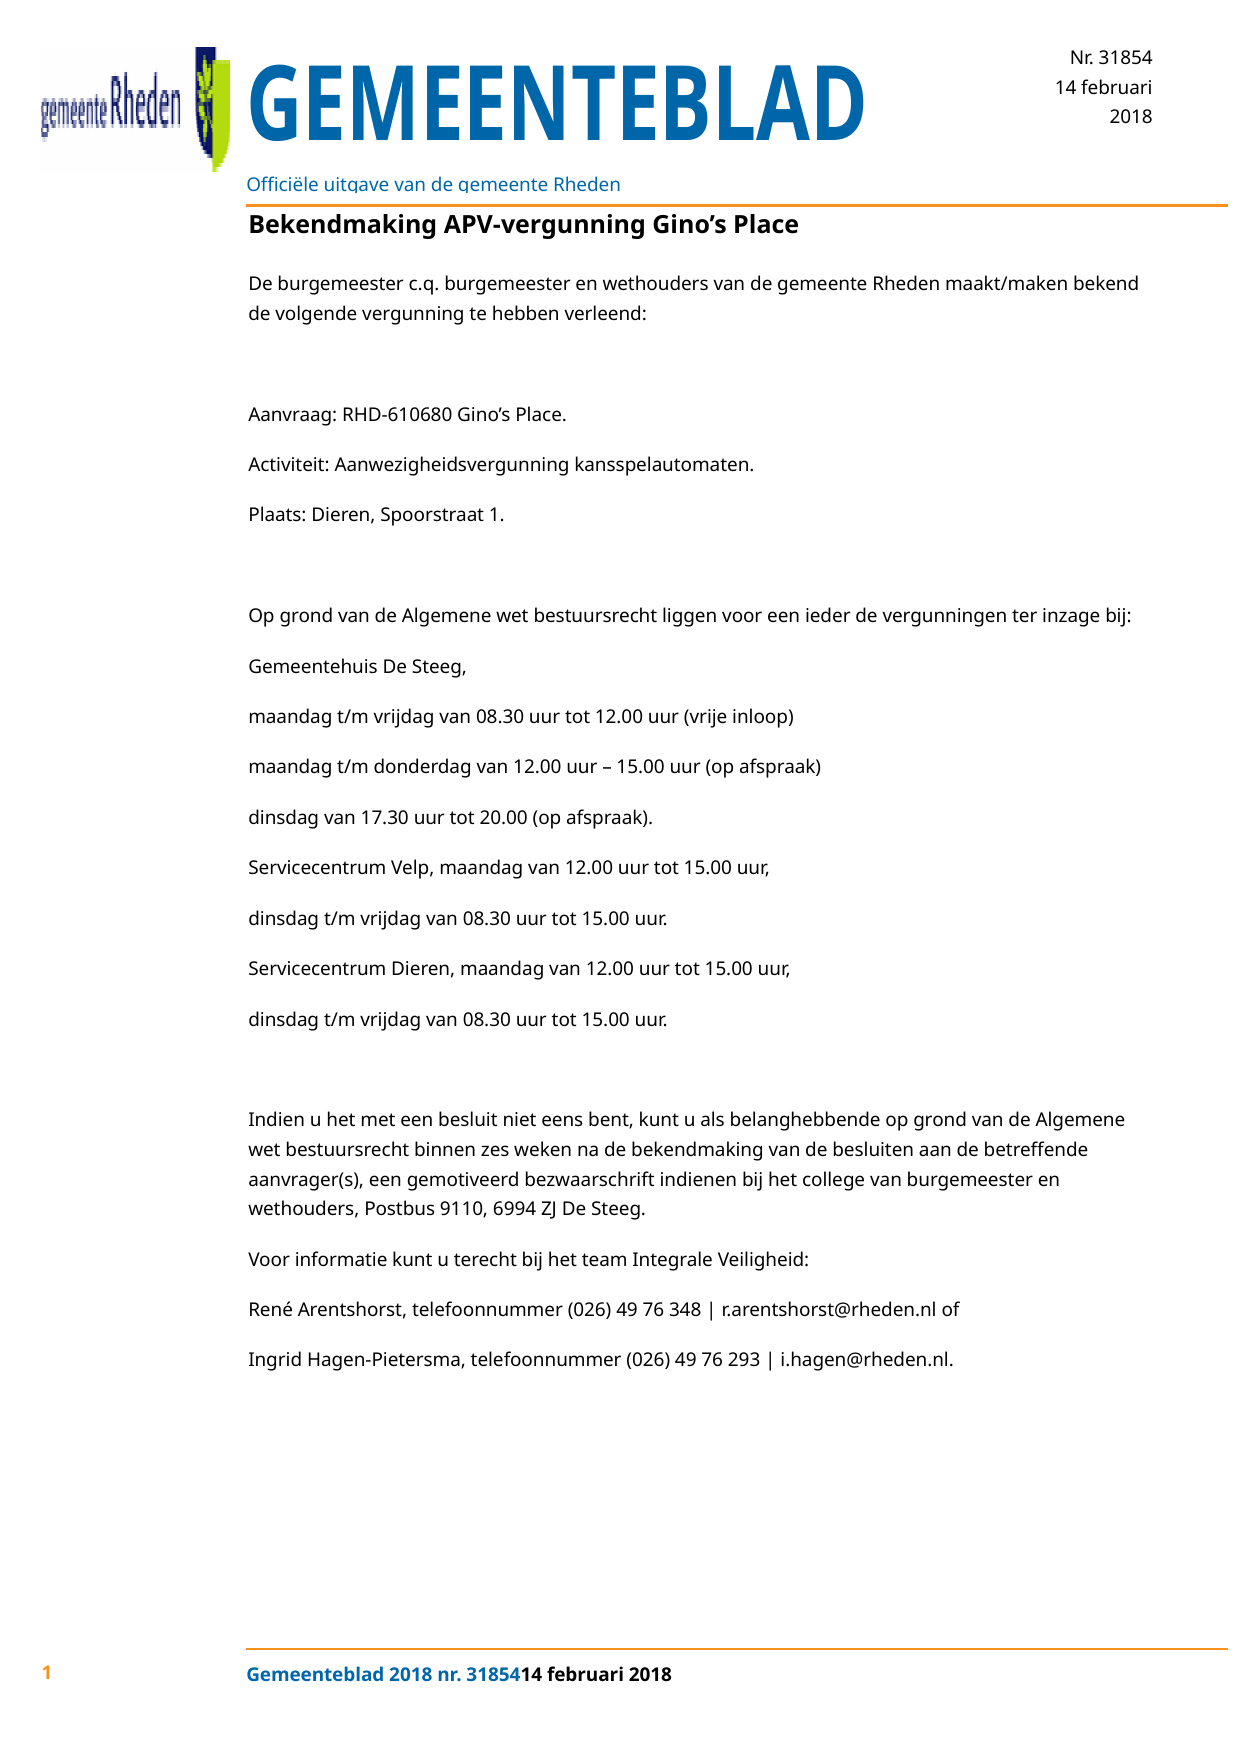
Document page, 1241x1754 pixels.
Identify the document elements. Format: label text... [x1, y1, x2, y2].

text Servicecentrum Velp, maandag van 12.00 uur tot 15.00 uur, [248, 854, 1152, 880]
text maandag t/m vrijdag van 08.30 uur tot 12.00 uur (vrije inloop) [248, 703, 1152, 729]
text Indien u het met een besluit niet eens bent, kunt u als belanghebbende op grond van de Algemene wet bestuursrecht binnen zes weken na de bekendmaking van de besluiten aan de betreffende aanvrager(s), een gemotiveerd bezwaarschrift indienen bij het college van burgemeester en wethouders, Postbus 9110, 6994 ZJ De Steeg. [248, 1107, 1152, 1221]
text Op grond van de Algemene wet bestuursrecht liggen voor een ieder de vergunningen ter inzage bij: [248, 602, 1152, 628]
text maandag t/m donderdag van 12.00 uur – 15.00 uur (op afspraak) [248, 754, 1152, 779]
text Activiteit: Aanwezigheidsvergunning kansspelautomaten. [248, 451, 1152, 477]
text Gemeentehuis De Steeg, [248, 653, 1152, 678]
text dinsdag van 17.30 uur tot 20.00 (op afspraak). [248, 804, 1152, 830]
text Bekendmaking APV-vergunning Gino’s Place [248, 207, 1152, 241]
text dinsdag t/m vrijdag van 08.30 uur tot 15.00 uur. [248, 905, 1152, 931]
text De burgemeester c.q. burgemeester en wethouders van de gemeente Rheden maakt/maken bekend de volgende vergunning te hebben verleend: [248, 270, 1152, 326]
picture [41, 47, 231, 172]
text Servicecentrum Dieren, maandag van 12.00 uur tot 15.00 uur, [248, 955, 1152, 981]
text Ingrid Hagen-Pietersma, telefoonnummer (026) 49 76 293 | i.hagen@rheden.nl. [248, 1347, 1152, 1372]
text René Arentshorst, telefoonnummer (026) 49 76 348 | r.arentshorst@rheden.nl of [248, 1296, 1152, 1322]
text Aanvraag: RHD-610680 Gino’s Place. [248, 401, 1152, 426]
text Plaats: Dieren, Spoorstraat 1. [248, 502, 1152, 527]
text Voor informatie kunt u terecht bij het team Integrale Veiligheid: [248, 1246, 1152, 1271]
text dinsdag t/m vrijdag van 08.30 uur tot 15.00 uur. [248, 1006, 1152, 1031]
